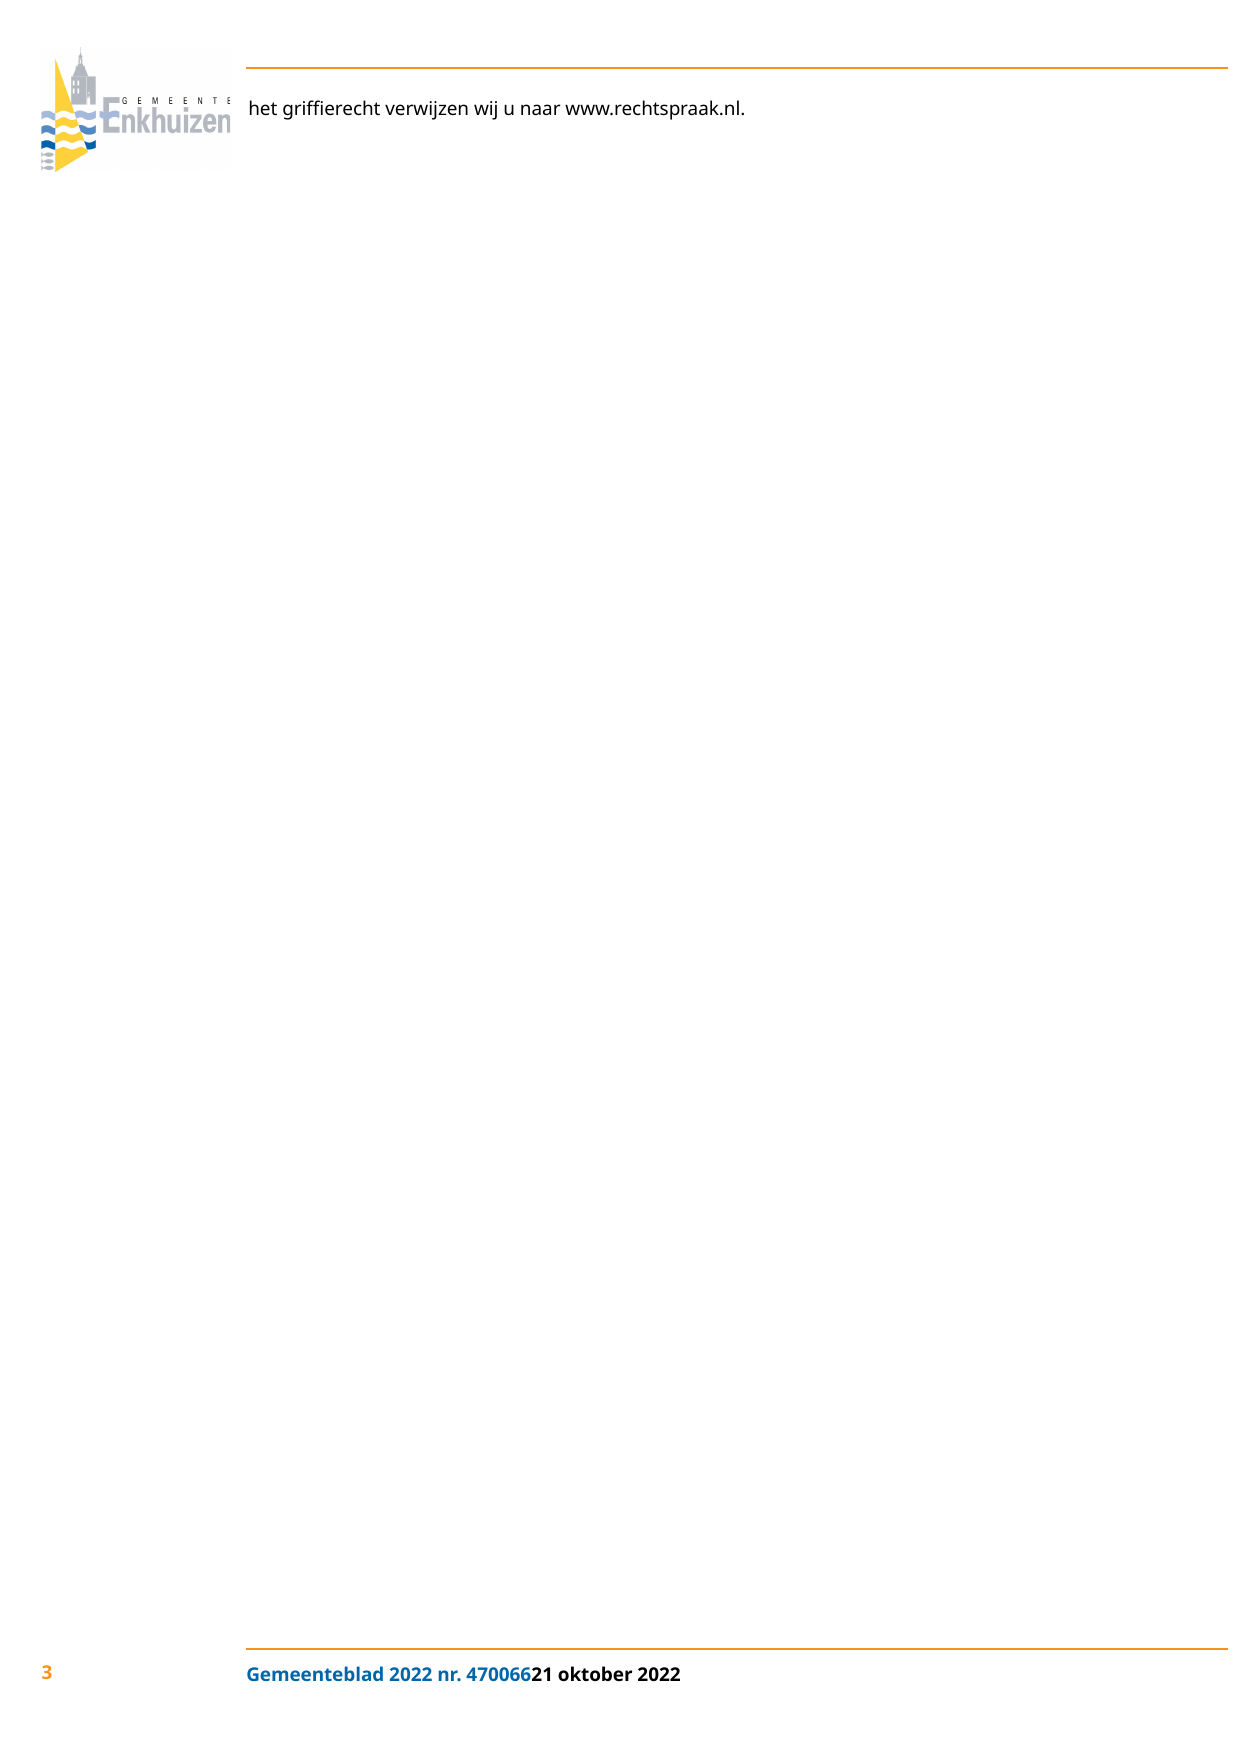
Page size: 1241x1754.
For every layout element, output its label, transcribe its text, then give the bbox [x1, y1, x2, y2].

text het griffierecht verwijzen wij u naar www.rechtspraak.nl. [248, 95, 1152, 121]
picture [41, 47, 231, 172]
